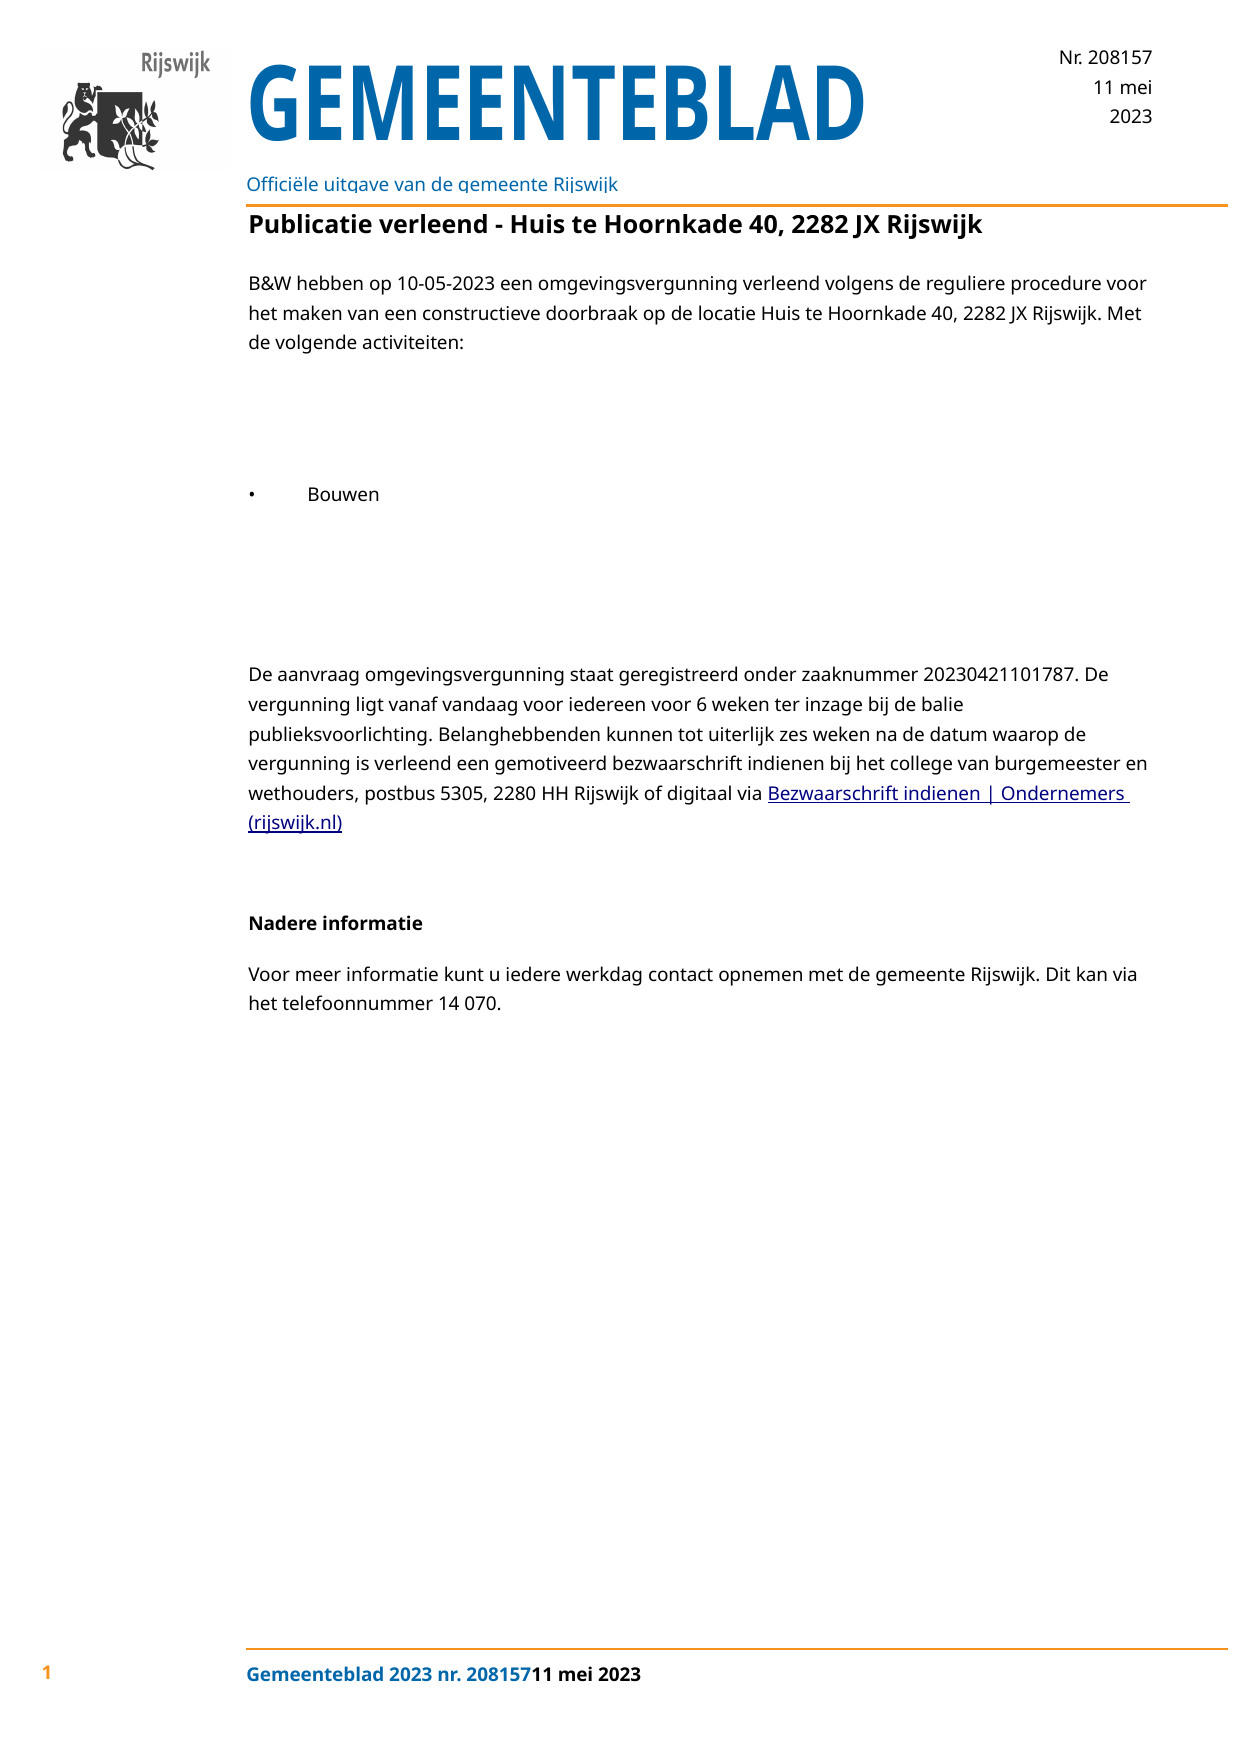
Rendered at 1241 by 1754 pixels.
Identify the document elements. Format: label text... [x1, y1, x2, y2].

text Voor meer informatie kunt u iedere werkdag contact opnemen met de gemeente Rijswijk. Dit kan via het telefoonnummer 14 070. [248, 961, 1152, 1016]
text B&W hebben op 10-05-2023 een omgevingsvergunning verleend volgens de reguliere procedure voor het maken van een constructieve doorbraak op de locatie Huis te Hoornkade 40, 2282 JX Rijswijk. Met de volgende activiteiten: [248, 270, 1152, 355]
text Nadere informatie [248, 910, 1152, 936]
list Bouwen [248, 481, 1152, 506]
picture [41, 47, 231, 172]
text Publicatie verleend - Huis te Hoornkade 40, 2282 JX Rijswijk [248, 207, 1152, 241]
text De aanvraag omgevingsvergunning staat geregistreerd onder zaaknummer 20230421101787. De vergunning ligt vanaf vandaag voor iedereen voor 6 weken ter inzage bij de balie publieksvoorlichting. Belanghebbenden kunnen tot uiterlijk zes weken na de datum waarop de vergunning is verleend een gemotiveerd bezwaarschrift indienen bij het college van burgemeester en wethouders, postbus 5305, 2280 HH Rijswijk of digitaal via Bezwaarschrift indienen | Ondernemers (rijswijk.nl) [248, 662, 1152, 835]
